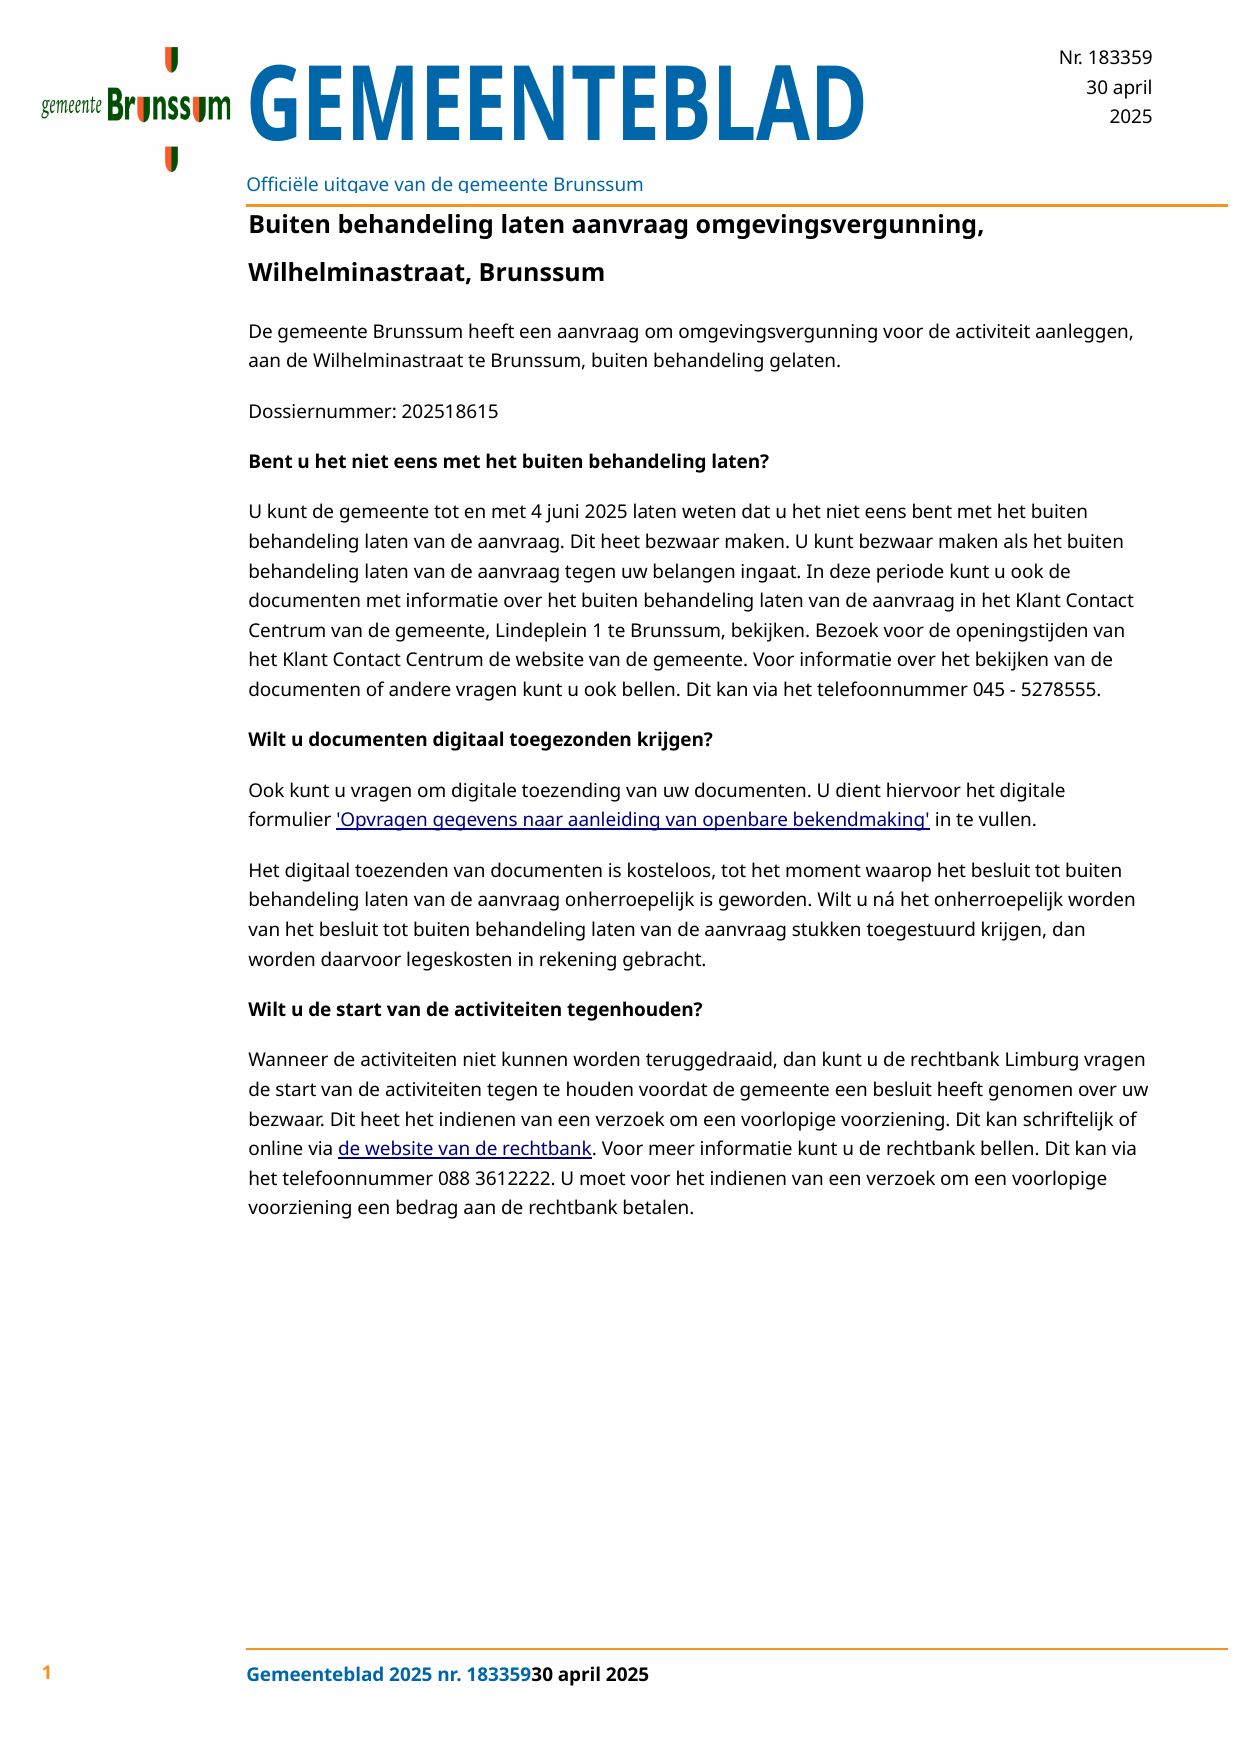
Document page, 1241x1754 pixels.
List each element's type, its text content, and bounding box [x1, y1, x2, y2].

picture [41, 47, 231, 172]
text Wilt u de start van de activiteiten tegenhouden? [248, 996, 1152, 1022]
text Dossiernummer: 202518615 [248, 398, 1152, 424]
text Het digitaal toezenden van documenten is kosteloos, tot het moment waarop het besluit tot buiten behandeling laten van de aanvraag onherroepelijk is geworden. Wilt u ná het onherroepelijk worden van het besluit tot buiten behandeling laten van de aanvraag stukken toegestuurd krijgen, dan worden daarvoor legeskosten in rekening gebracht. [248, 857, 1152, 972]
text Wanneer de activiteiten niet kunnen worden teruggedraaid, dan kunt u de rechtbank Limburg vragen de start van de activiteiten tegen te houden voordat de gemeente een besluit heeft genomen over uw bezwaar. Dit heet het indienen van een verzoek om een voorlopige voorziening. Dit kan schriftelijk of online via de website van de rechtbank. Voor meer informatie kunt u de rechtbank bellen. Dit kan via het telefoonnummer 088 3612222. U moet voor het indienen van een verzoek om een voorlopige voorziening een bedrag aan de rechtbank betalen. [248, 1047, 1152, 1220]
text De gemeente Brunssum heeft een aanvraag om omgevingsvergunning voor de activiteit aanleggen, aan de Wilhelminastraat te Brunssum, buiten behandeling gelaten. [248, 318, 1152, 373]
text Wilt u documenten digitaal toegezonden krijgen? [248, 727, 1152, 752]
text Bent u het niet eens met het buiten behandeling laten? [248, 448, 1152, 474]
text Buiten behandeling laten aanvraag omgevingsvergunning, Wilhelminastraat, Brunssum [248, 207, 1152, 288]
text Ook kunt u vragen om digitale toezending van uw documenten. U dient hiervoor het digitale formulier 'Opvragen gegevens naar aanleiding van openbare bekendmaking' in te vullen. [248, 777, 1152, 832]
text U kunt de gemeente tot en met 4 juni 2025 laten weten dat u het niet eens bent met het buiten behandeling laten van de aanvraag. Dit heet bezwaar maken. U kunt bezwaar maken als het buiten behandeling laten van de aanvraag tegen uw belangen ingaat. In deze periode kunt u ook de documenten met informatie over het buiten behandeling laten van de aanvraag in het Klant Contact Centrum van de gemeente, Lindeplein 1 te Brunssum, bekijken. Bezoek voor de openingstijden van het Klant Contact Centrum de website van de gemeente. Voor informatie over het bekijken van de documenten of andere vragen kunt u ook bellen. Dit kan via het telefoonnummer 045 - 5278555. [248, 499, 1152, 702]
